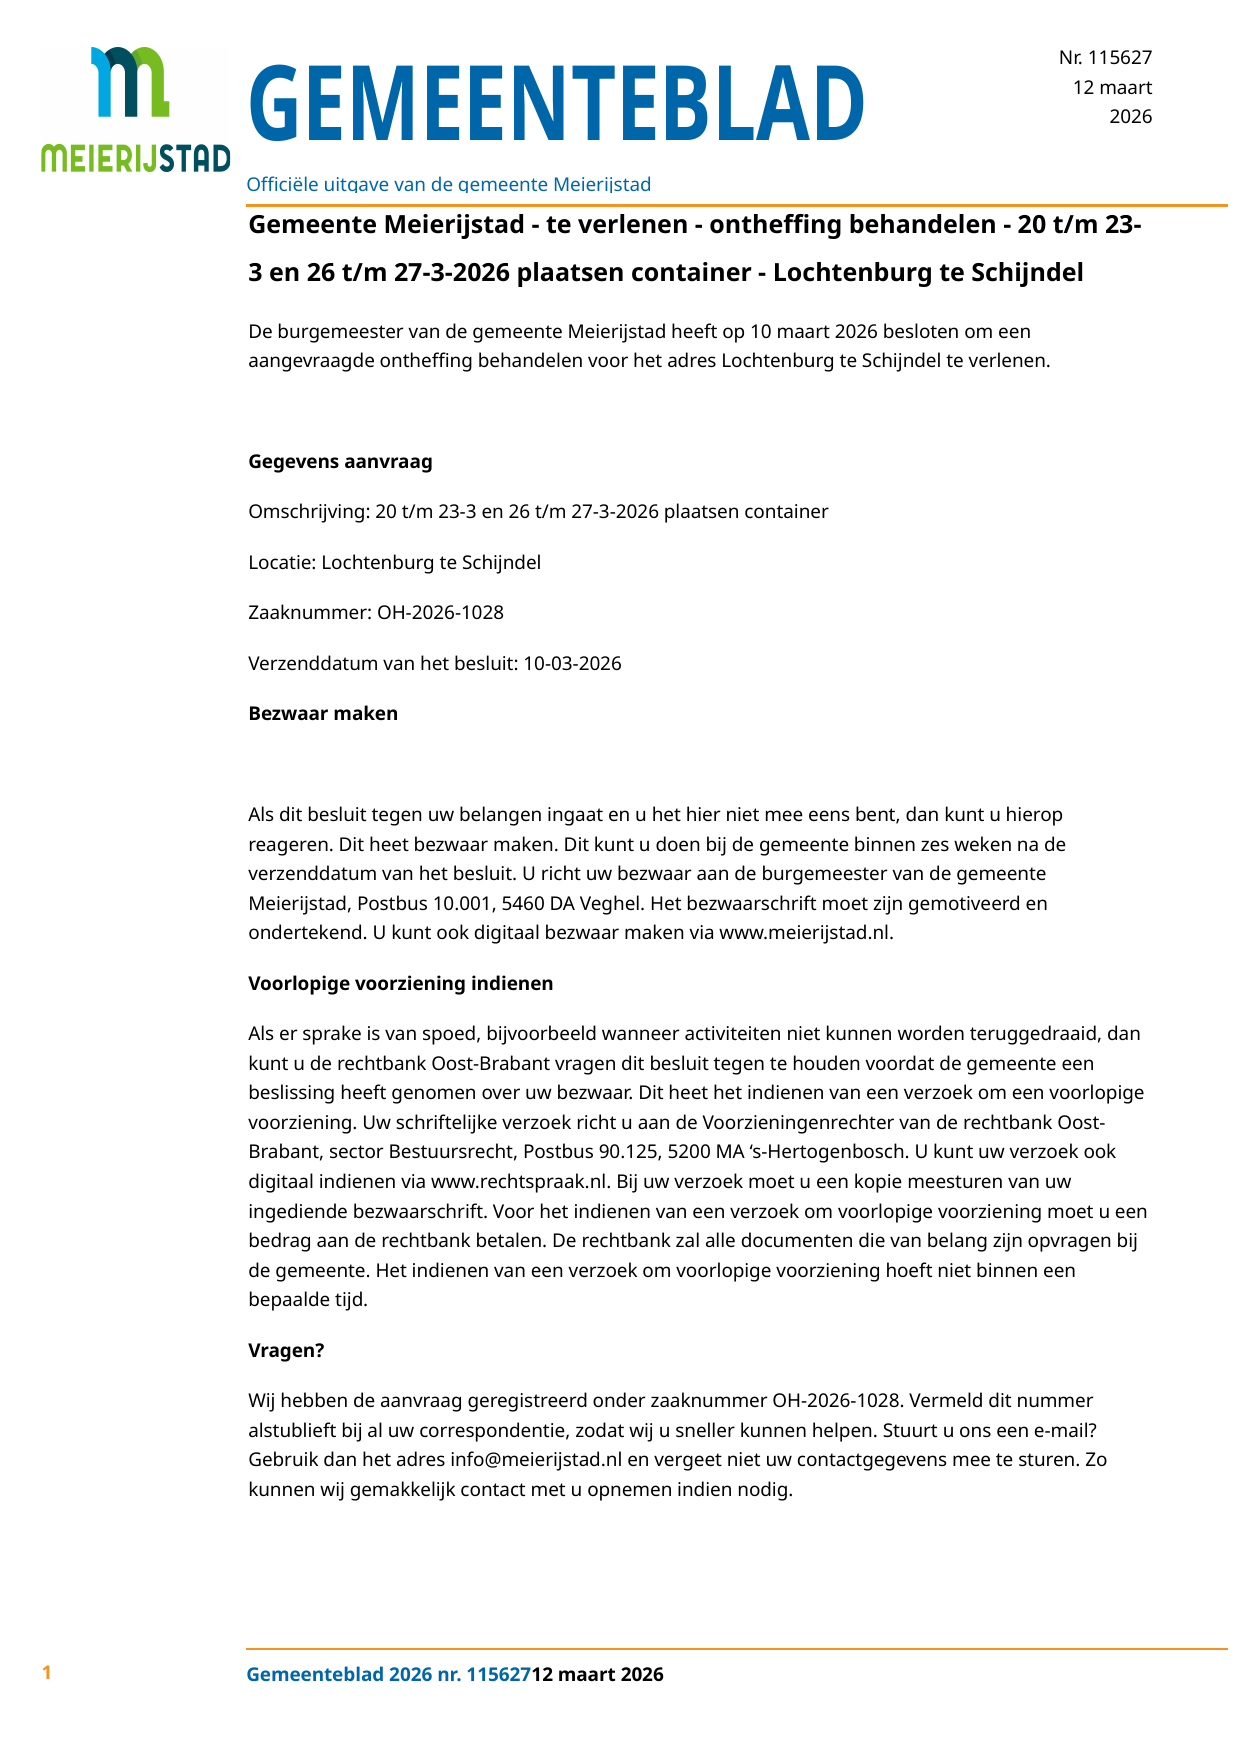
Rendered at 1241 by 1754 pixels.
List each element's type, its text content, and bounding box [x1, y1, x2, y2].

text Voorlopige voorziening indienen [248, 970, 1152, 996]
text Verzenddatum van het besluit: 10-03-2026 [248, 650, 1152, 676]
text Zaaknummer: OH-2026-1028 [248, 599, 1152, 625]
text Als dit besluit tegen uw belangen ingaat en u het hier niet mee eens bent, dan kunt u hierop reageren. Dit heet bezwaar maken. Dit kunt u doen bij de gemeente binnen zes weken na de verzenddatum van het besluit. U richt uw bezwaar aan de burgemeester van de gemeente Meierijstad, Postbus 10.001, 5460 DA Veghel. Het bezwaarschrift moet zijn gemotiveerd en ondertekend. U kunt ook digitaal bezwaar maken via www.meierijstad.nl. [248, 801, 1152, 945]
text Als er sprake is van spoed, bijvoorbeeld wanneer activiteiten niet kunnen worden teruggedraaid, dan kunt u de rechtbank Oost-Brabant vragen dit besluit tegen te houden voordat de gemeente een beslissing heeft genomen over uw bezwaar. Dit heet het indienen van een verzoek om een voorlopige voorziening. Uw schriftelijke verzoek richt u aan de Voorzieningenrechter van de rechtbank Oost-Brabant, sector Bestuursrecht, Postbus 90.125, 5200 MA ‘s-Hertogenbosch. U kunt uw verzoek ook digitaal indienen via www.rechtspraak.nl. Bij uw verzoek moet u een kopie meesturen van uw ingediende bezwaarschrift. Voor het indienen van een verzoek om voorlopige voorziening moet u een bedrag aan de rechtbank betalen. De rechtbank zal alle documenten die van belang zijn opvragen bij de gemeente. Het indienen van een verzoek om voorlopige voorziening hoeft niet binnen een bepaalde tijd. [248, 1020, 1152, 1312]
picture [41, 47, 231, 172]
text Wij hebben de aanvraag geregistreerd onder zaaknummer OH-2026-1028. Vermeld dit nummer alstublieft bij al uw correspondentie, zodat wij u sneller kunnen helpen. Stuurt u ons een e-mail? Gebruik dan het adres info@meierijstad.nl en vergeet niet uw contactgegevens mee te sturen. Zo kunnen wij gemakkelijk contact met u opnemen indien nodig. [248, 1387, 1152, 1502]
text De burgemeester van de gemeente Meierijstad heeft op 10 maart 2026 besloten om een aangevraagde ontheffing behandelen voor het adres Lochtenburg te Schijndel te verlenen. [248, 318, 1152, 373]
text Gemeente Meierijstad - te verlenen - ontheffing behandelen - 20 t/m 23-3 en 26 t/m 27-3-2026 plaatsen container - Lochtenburg te Schijndel [248, 207, 1152, 288]
text Gegevens aanvraag [248, 448, 1152, 474]
text Bezwaar maken [248, 700, 1152, 726]
text Vragen? [248, 1337, 1152, 1363]
text Locatie: Lochtenburg te Schijndel [248, 549, 1152, 575]
text Omschrijving: 20 t/m 23-3 en 26 t/m 27-3-2026 plaatsen container [248, 499, 1152, 524]
